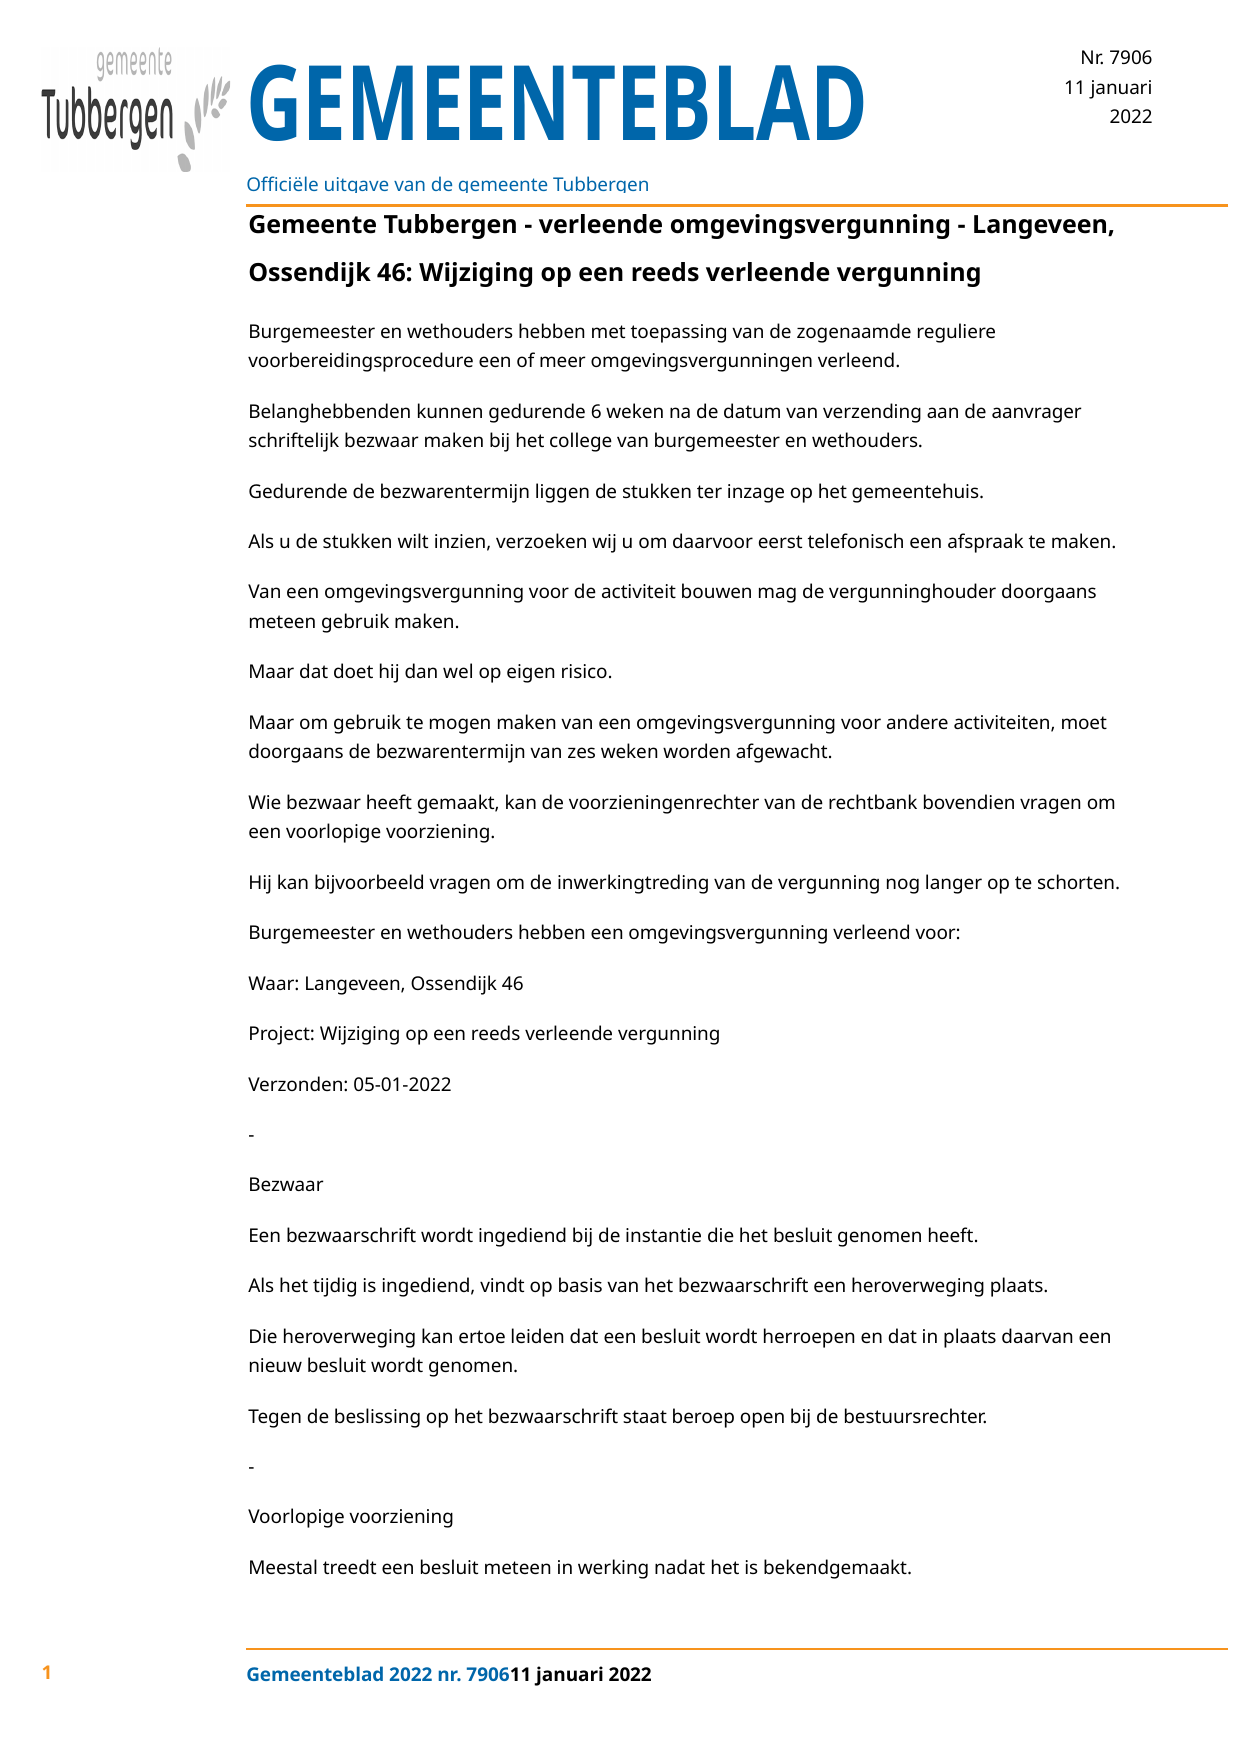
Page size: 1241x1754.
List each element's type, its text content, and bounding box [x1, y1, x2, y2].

text Burgemeester en wethouders hebben met toepassing van de zogenaamde reguliere voorbereidingsprocedure een of meer omgevingsvergunningen verleend. [248, 318, 1152, 373]
text Die heroverweging kan ertoe leiden dat een besluit wordt herroepen en dat in plaats daarvan een nieuw besluit wordt genomen. [248, 1323, 1152, 1378]
text Als u de stukken wilt inzien, verzoeken wij u om daarvoor eerst telefonisch een afspraak te maken. [248, 528, 1152, 554]
picture [41, 47, 231, 172]
text Project: Wijziging op een reeds verleende vergunning [248, 1020, 1152, 1046]
text Maar dat doet hij dan wel op eigen risico. [248, 659, 1152, 684]
text Meestal treedt een besluit meteen in werking nadat het is bekendgemaakt. [248, 1554, 1152, 1580]
text Van een omgevingsvergunning voor de activiteit bouwen mag de vergunninghouder doorgaans meteen gebruik maken. [248, 579, 1152, 634]
text Belanghebbenden kunnen gedurende 6 weken na de datum van verzending aan de aanvrager schriftelijk bezwaar maken bij het college van burgemeester en wethouders. [248, 398, 1152, 453]
text Een bezwaarschrift wordt ingediend bij de instantie die het besluit genomen heeft. [248, 1222, 1152, 1248]
text Hij kan bijvoorbeeld vragen om de inwerkingtreding van de vergunning nog langer op te schorten. [248, 869, 1152, 895]
text Maar om gebruik te mogen maken van een omgevingsvergunning voor andere activiteiten, moet doorgaans de bezwarentermijn van zes weken worden afgewacht. [248, 709, 1152, 764]
text Als het tijdig is ingediend, vindt op basis van het bezwaarschrift een heroverweging plaats. [248, 1272, 1152, 1298]
text Verzonden: 05-01-2022 [248, 1071, 1152, 1097]
text - [248, 1121, 1152, 1147]
text Burgemeester en wethouders hebben een omgevingsvergunning verleend voor: [248, 919, 1152, 945]
text Voorlopige voorziening [248, 1504, 1152, 1529]
text Wie bezwaar heeft gemaakt, kan de voorzieningenrechter van de rechtbank bovendien vragen om een voorlopige voorziening. [248, 789, 1152, 844]
text Gedurende de bezwarentermijn liggen de stukken ter inzage op het gemeentehuis. [248, 478, 1152, 504]
text Tegen de beslissing op het bezwaarschrift staat beroep open bij de bestuursrechter. [248, 1403, 1152, 1429]
text Gemeente Tubbergen - verleende omgevingsvergunning - Langeveen, Ossendijk 46: Wijziging op een reeds verleende vergunning [248, 207, 1152, 288]
text Bezwaar [248, 1172, 1152, 1197]
text - [248, 1453, 1152, 1479]
text Waar: Langeveen, Ossendijk 46 [248, 970, 1152, 996]
